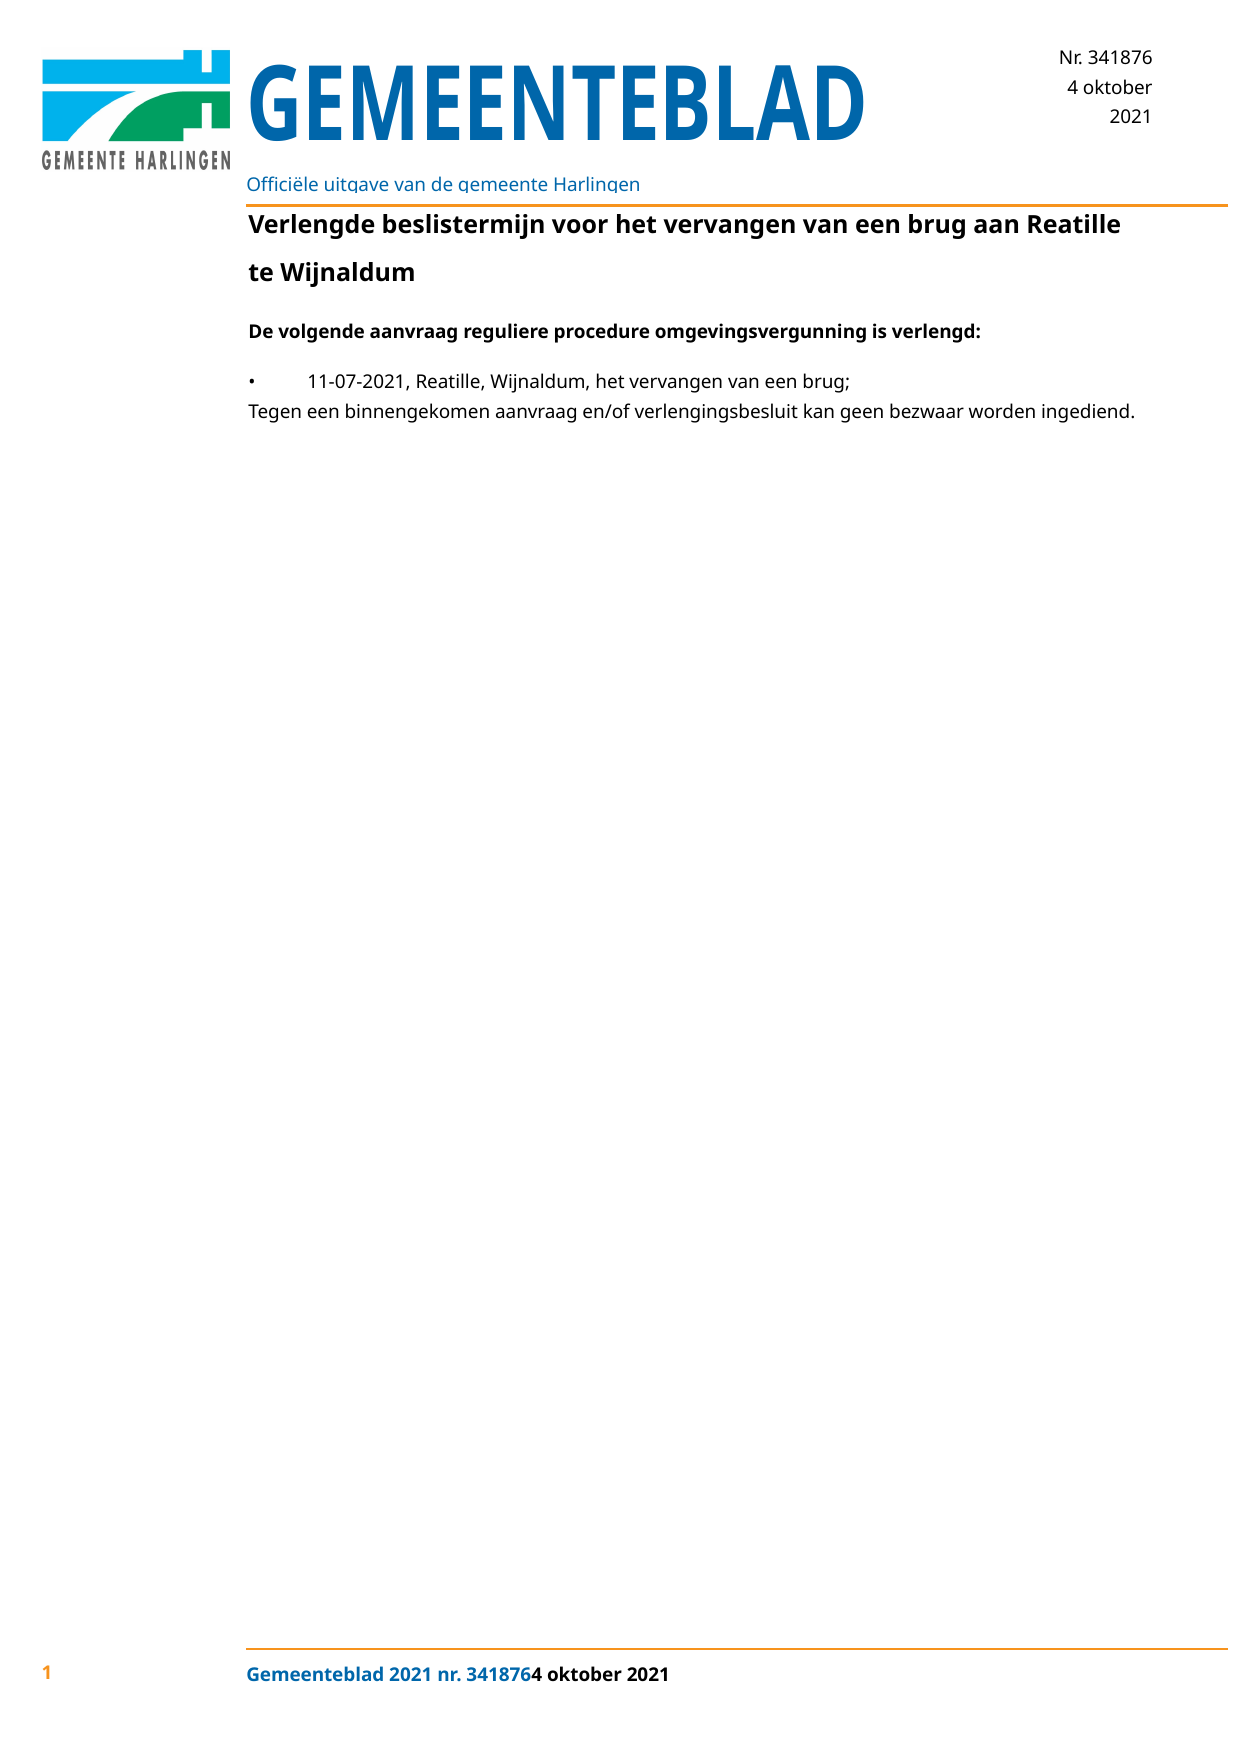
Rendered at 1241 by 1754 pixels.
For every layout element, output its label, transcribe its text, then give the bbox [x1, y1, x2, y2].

picture [41, 47, 231, 172]
list 11-07-2021, Reatille, Wijnaldum, het vervangen van een brug; [248, 368, 1152, 394]
text De volgende aanvraag reguliere procedure omgevingsvergunning is verlengd: [248, 318, 1152, 344]
text Tegen een binnengekomen aanvraag en/of verlengingsbesluit kan geen bezwaar worden ingediend. [248, 398, 1152, 424]
text Verlengde beslistermijn voor het vervangen van een brug aan Reatille te Wijnaldum [248, 207, 1152, 288]
